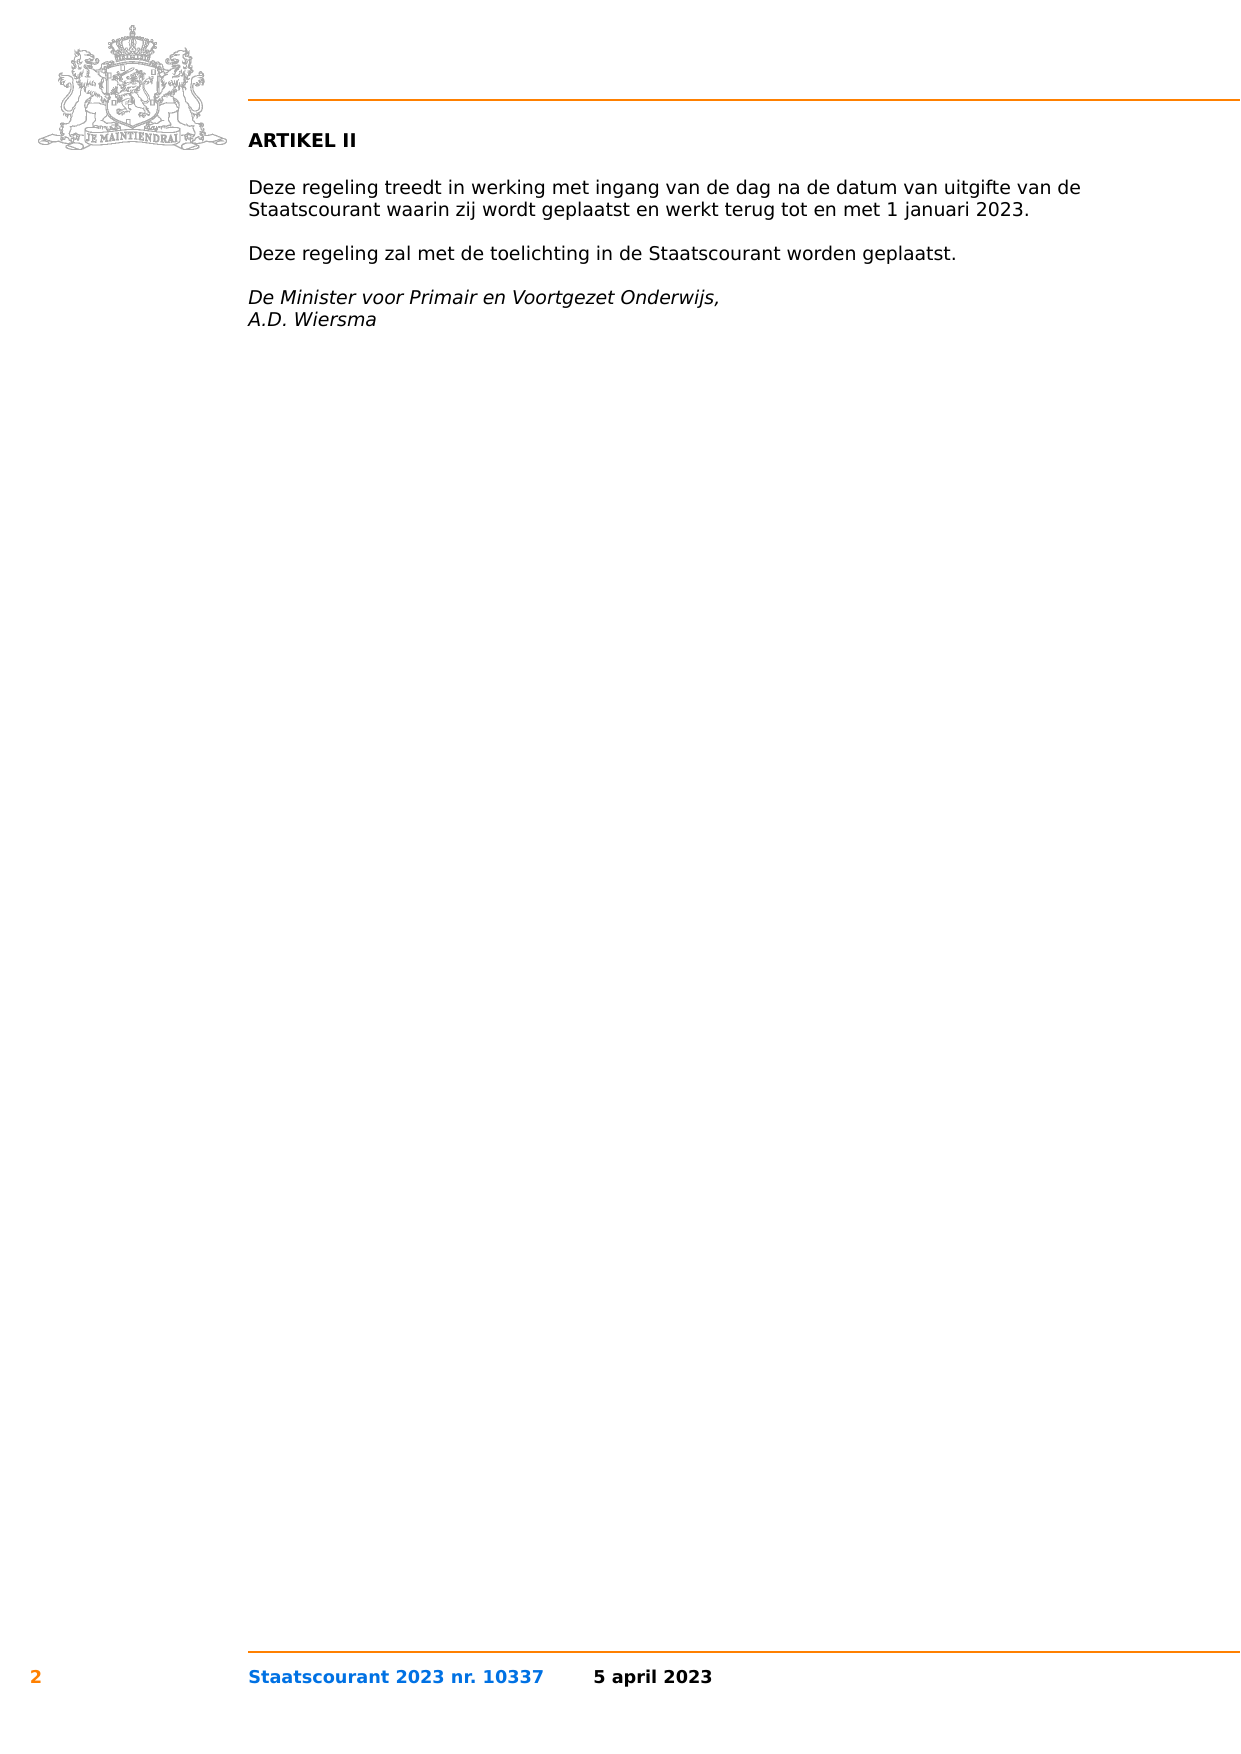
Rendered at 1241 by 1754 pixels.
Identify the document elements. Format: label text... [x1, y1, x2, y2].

text Deze regeling treedt in werking met ingang van de dag na de datum van uitgifte van de Staatscourant waarin zij wordt geplaatst en werkt terug tot en met 1 januari 2023. [248, 177, 1163, 221]
subtitle ARTIKEL II [248, 130, 1163, 152]
text Deze regeling zal met de toelichting in de Staatscourant worden geplaatst. [248, 243, 1163, 265]
text De Minister voor Primair en Voortgezet Onderwijs, A.D. Wiersma [248, 287, 1163, 331]
picture [38, 25, 227, 150]
